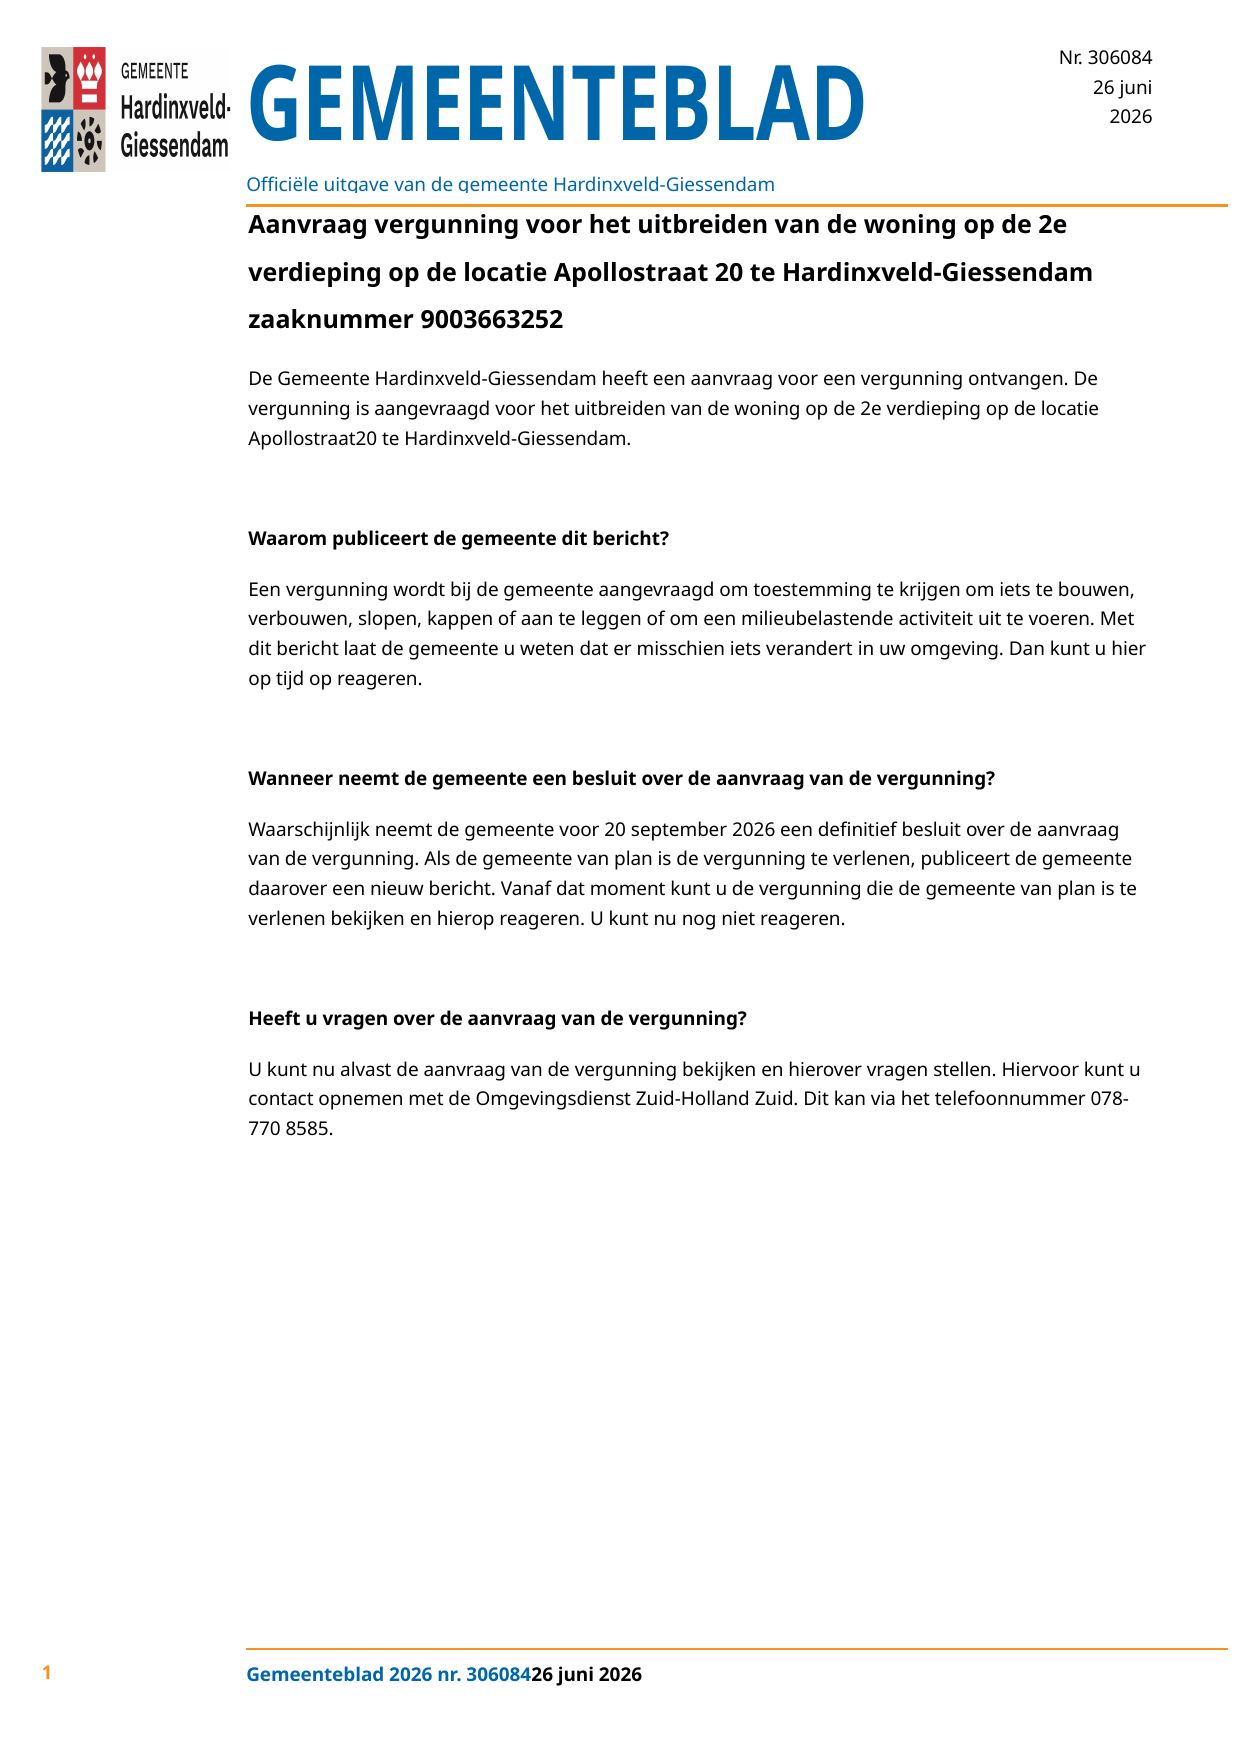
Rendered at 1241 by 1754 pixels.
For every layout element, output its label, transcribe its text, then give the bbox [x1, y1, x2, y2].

text U kunt nu alvast de aanvraag van de vergunning bekijken en hierover vragen stellen. Hiervoor kunt u contact opnemen met de Omgevingsdienst Zuid-Holland Zuid. Dit kan via het telefoonnummer 078-770 8585. [248, 1056, 1152, 1141]
text Heeft u vragen over de aanvraag van de vergunning? [248, 1006, 1152, 1031]
text Een vergunning wordt bij de gemeente aangevraagd om toestemming te krijgen om iets te bouwen, verbouwen, slopen, kappen of aan te leggen of om een milieubelastende activiteit uit te voeren. Met dit bericht laat de gemeente u weten dat er misschien iets verandert in uw omgeving. Dan kunt u hier op tijd op reageren. [248, 576, 1152, 690]
text De Gemeente Hardinxveld-Giessendam heeft een aanvraag voor een vergunning ontvangen. De vergunning is aangevraagd voor het uitbreiden van de woning op de 2e verdieping op de locatie Apollostraat20 te Hardinxveld-Giessendam. [248, 366, 1152, 450]
text Aanvraag vergunning voor het uitbreiden van de woning op de 2e verdieping op de locatie Apollostraat 20 te Hardinxveld-Giessendam zaaknummer 9003663252 [248, 207, 1152, 336]
text Waarschijnlijk neemt de gemeente voor 20 september 2026 een definitief besluit over de aanvraag van de vergunning. Als de gemeente van plan is de vergunning te verlenen, publiceert de gemeente daarover een nieuw bericht. Vanaf dat moment kunt u de vergunning die de gemeente van plan is te verlenen bekijken en hierop reageren. U kunt nu nog niet reageren. [248, 816, 1152, 930]
text Wanneer neemt de gemeente een besluit over de aanvraag van de vergunning? [248, 766, 1152, 791]
text Waarom publiceert de gemeente dit bericht? [248, 526, 1152, 551]
picture [41, 47, 231, 172]
